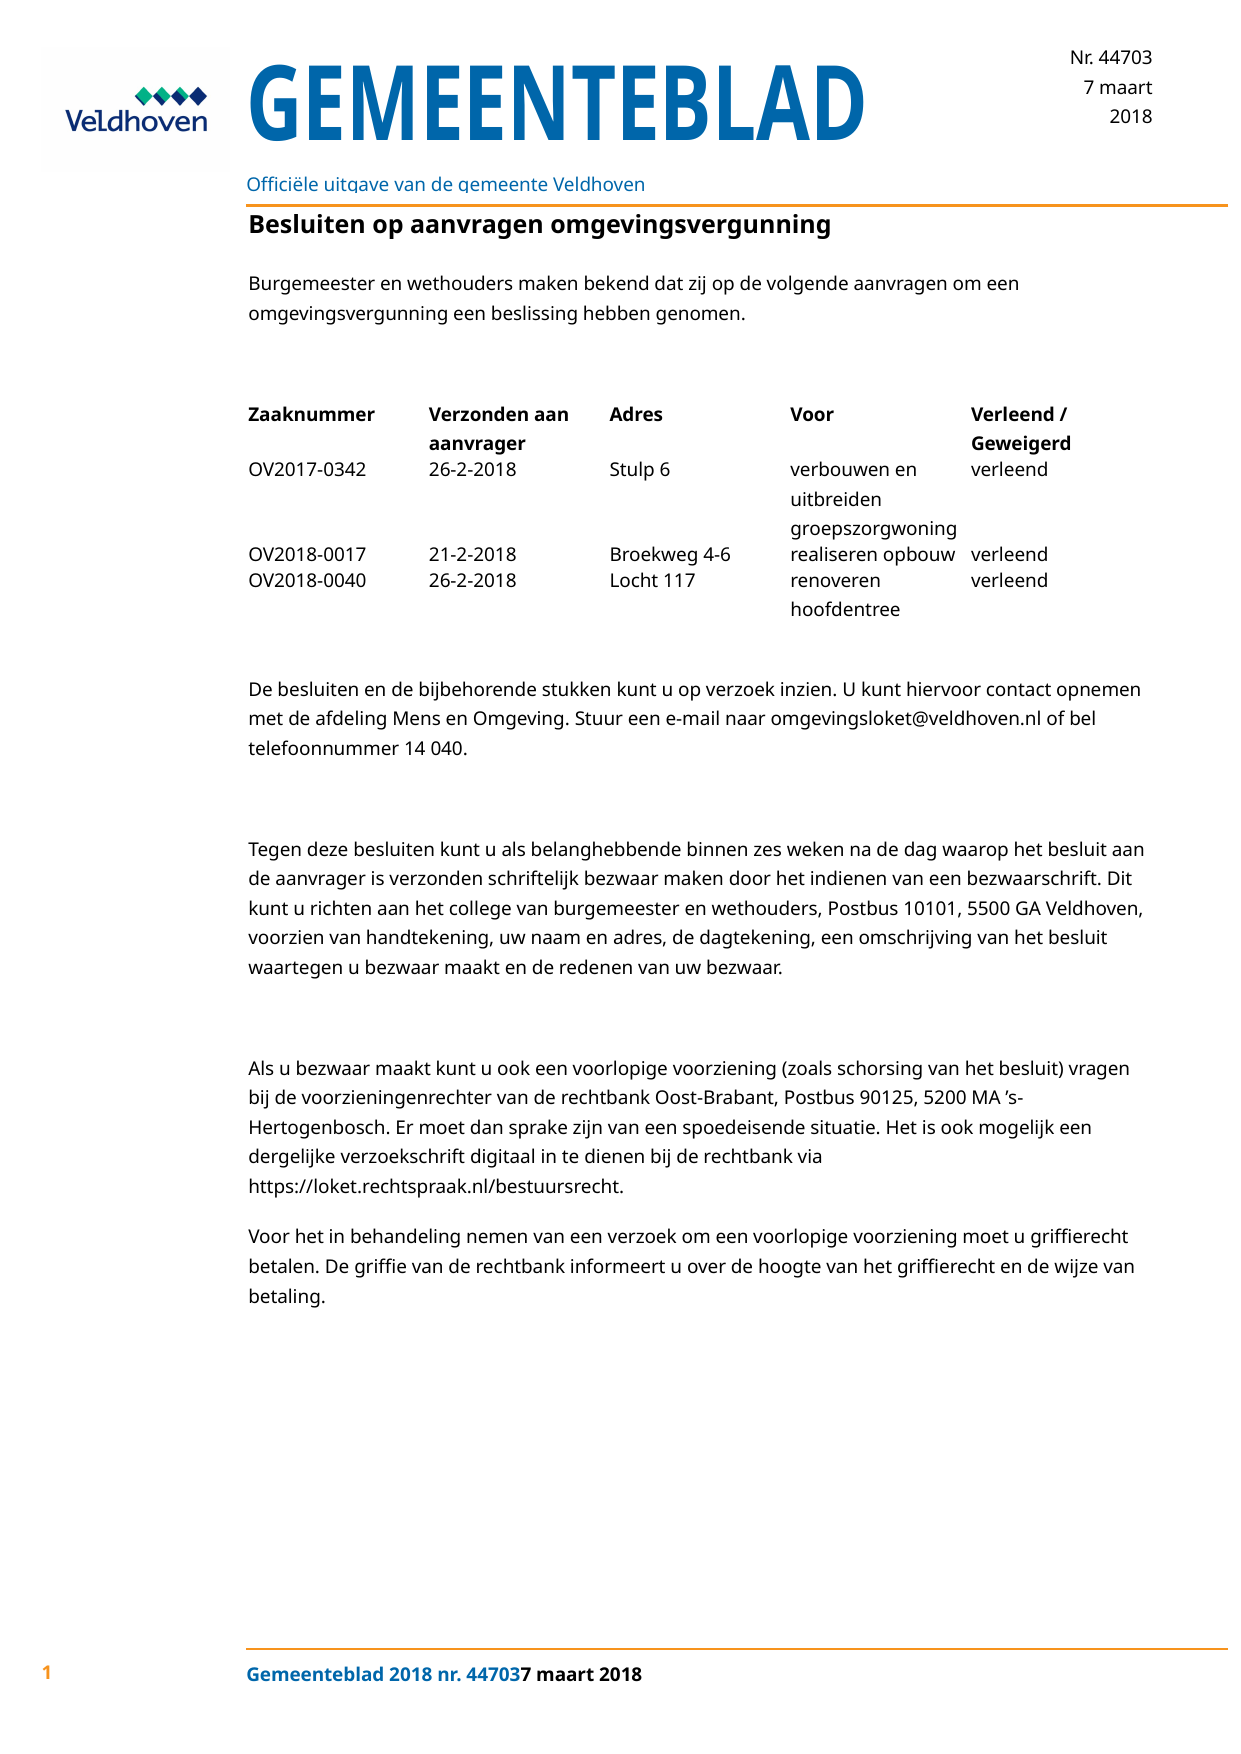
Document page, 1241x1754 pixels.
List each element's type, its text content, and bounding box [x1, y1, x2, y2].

table_cell 26-2-2018 [429, 567, 609, 622]
table_cell OV2018-0017 [248, 541, 429, 567]
table_cell 26-2-2018 [429, 456, 609, 541]
table_cell OV2017-0342 [248, 456, 429, 541]
table_cell verleend [971, 456, 1152, 541]
table_cell verleend [971, 541, 1152, 567]
table_header Adres [609, 401, 790, 456]
table_cell 21-2-2018 [429, 541, 609, 567]
table_cell verbouwen en uitbreiden groepszorgwoning [790, 456, 971, 541]
table_header Voor [790, 401, 971, 456]
table_cell OV2018-0040 [248, 567, 429, 622]
table_cell realiseren opbouw [790, 541, 971, 567]
text De besluiten en de bijbehorende stukken kunt u op verzoek inzien. U kunt hiervoor contact opnemen met de afdeling Mens en Omgeving. Stuur een e-mail naar omgevingsloket@veldhoven.nl of bel telefoonnummer 14 040. [248, 676, 1152, 761]
table_cell Locht 117 [609, 567, 790, 622]
table_cell Broekweg 4-6 [609, 541, 790, 567]
text Burgemeester en wethouders maken bekend dat zij op de volgende aanvragen om een omgevingsvergunning een beslissing hebben genomen. [248, 270, 1152, 326]
table_header Zaaknummer [248, 401, 429, 456]
text Voor het in behandeling nemen van een verzoek om een voorlopige voorziening moet u griffierecht betalen. De griffie van de rechtbank informeert u over de hoogte van het griffierecht en de wijze van betaling. [248, 1224, 1152, 1308]
text Als u bezwaar maakt kunt u ook een voorlopige voorziening (zoals schorsing van het besluit) vragen bij de voorzieningenrechter van de rechtbank Oost-Brabant, Postbus 90125, 5200 MA ’s-Hertogenbosch. Er moet dan sprake zijn van een spoedeisende situatie. Het is ook mogelijk een dergelijke verzoekschrift digitaal in te dienen bij de rechtbank via https://loket.rechtspraak.nl/bestuursrecht. [248, 1055, 1152, 1199]
table_cell renoveren hoofdentree [790, 567, 971, 622]
table_header Verleend / Geweigerd [971, 401, 1152, 456]
table_header Verzonden aan aanvrager [429, 401, 609, 456]
text Besluiten op aanvragen omgevingsvergunning [248, 207, 1152, 241]
table_cell Stulp 6 [609, 456, 790, 541]
text Tegen deze besluiten kunt u als belanghebbende binnen zes weken na de dag waarop het besluit aan de aanvrager is verzonden schriftelijk bezwaar maken door het indienen van een bezwaarschrift. Dit kunt u richten aan het college van burgemeester en wethouders, Postbus 10101, 5500 GA Veldhoven, voorzien van handtekening, uw naam en adres, de dagtekening, een omschrijving van het besluit waartegen u bezwaar maakt en de redenen van uw bezwaar. [248, 836, 1152, 980]
table_cell verleend [971, 567, 1152, 622]
picture [41, 47, 231, 172]
